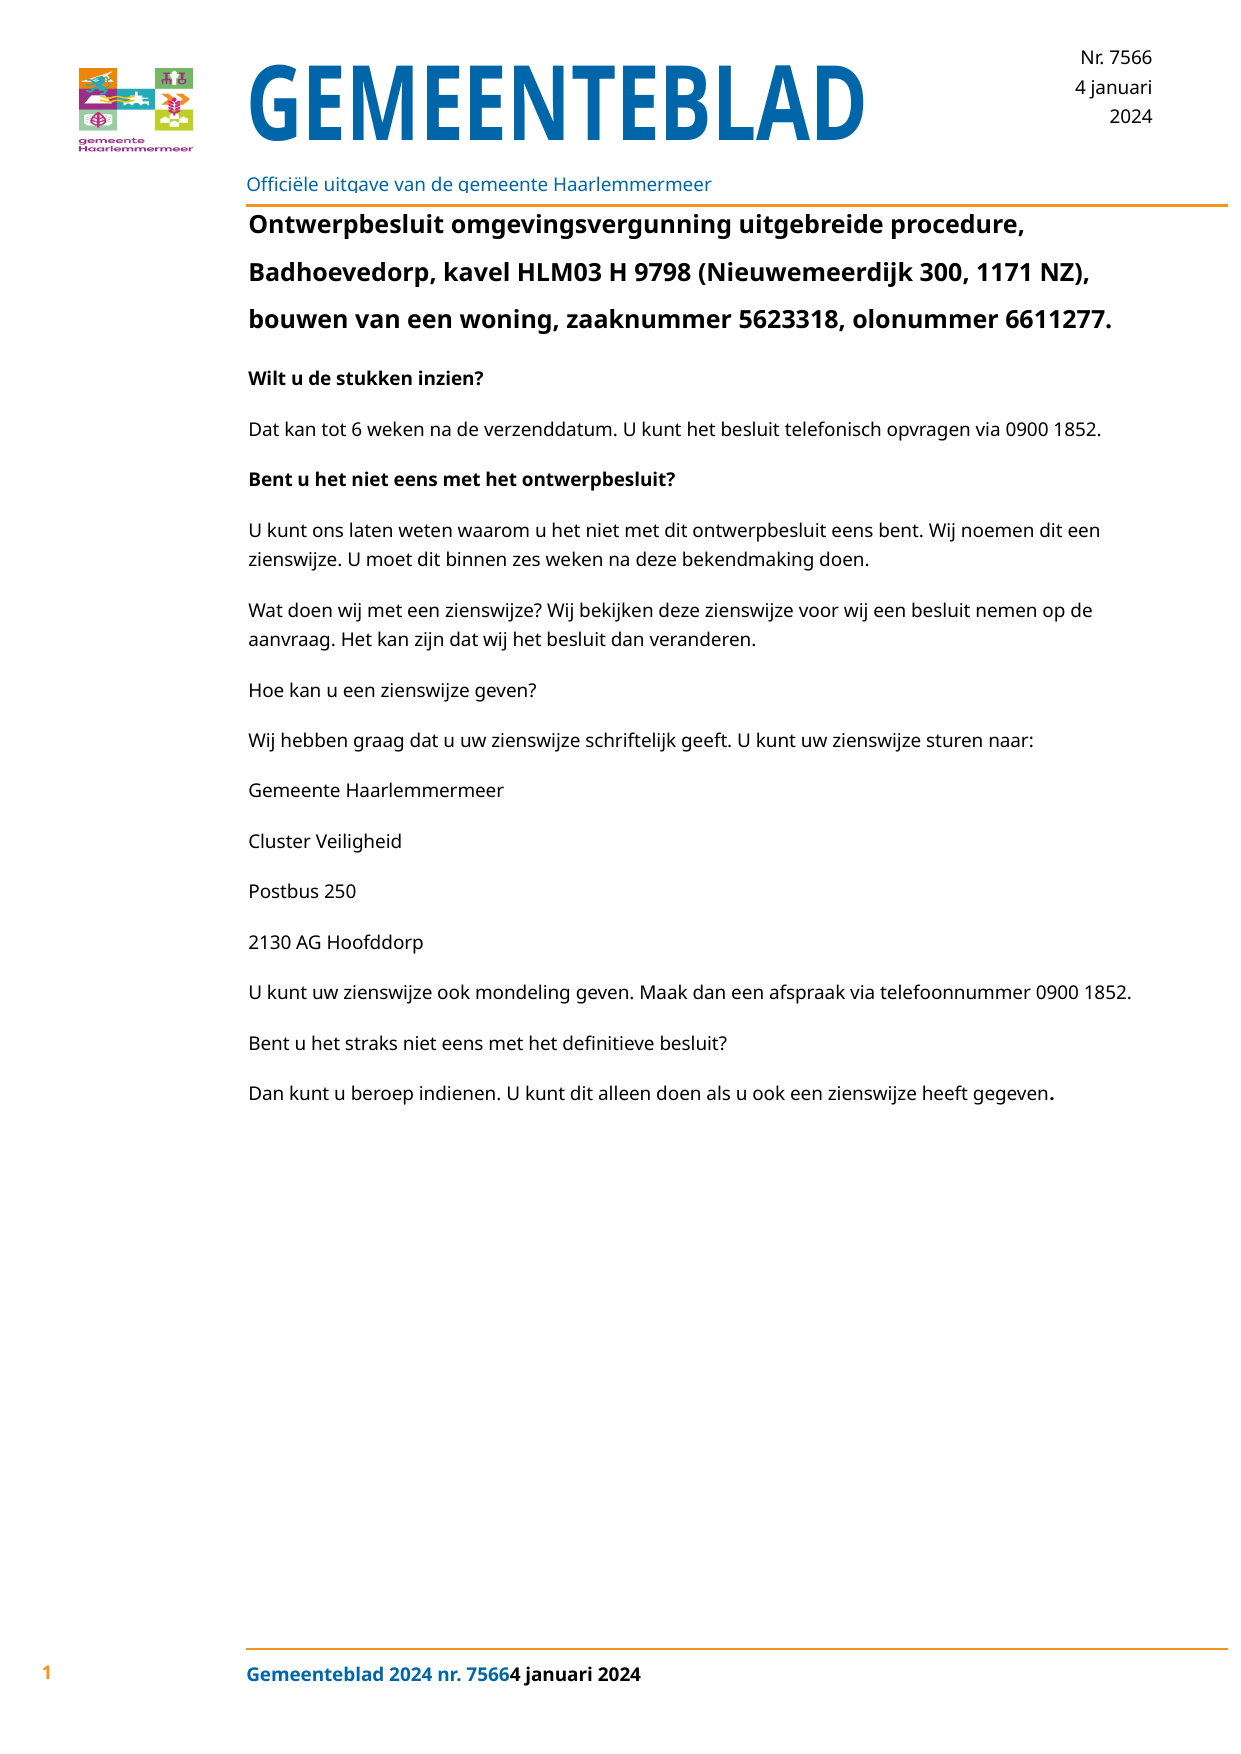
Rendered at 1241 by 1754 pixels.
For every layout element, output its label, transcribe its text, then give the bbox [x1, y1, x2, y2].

text Bent u het niet eens met het ontwerpbesluit? [248, 466, 1152, 492]
text U kunt uw zienswijze ook mondeling geven. Maak dan een afspraak via telefoonnummer 0900 1852. [248, 979, 1152, 1005]
text Dan kunt u beroep indienen. U kunt dit alleen doen als u ook een zienswijze heeft gegeven. [248, 1080, 1152, 1106]
text Wilt u de stukken inzien? [248, 366, 1152, 391]
text Wat doen wij met een zienswijze? Wij bekijken deze zienswijze voor wij een besluit nemen op de aanvraag. Het kan zijn dat wij het besluit dan veranderen. [248, 597, 1152, 652]
text Bent u het straks niet eens met het definitieve besluit? [248, 1030, 1152, 1055]
text Cluster Veiligheid [248, 828, 1152, 854]
text Hoe kan u een zienswijze geven? [248, 677, 1152, 702]
text Postbus 250 [248, 878, 1152, 904]
text U kunt ons laten weten waarom u het niet met dit ontwerpbesluit eens bent. Wij noemen dit een zienswijze. U moet dit binnen zes weken na deze bekendmaking doen. [248, 517, 1152, 572]
picture [41, 47, 231, 172]
text Ontwerpbesluit omgevingsvergunning uitgebreide procedure, Badhoevedorp, kavel HLM03 H 9798 (Nieuwemeerdijk 300, 1171 NZ), bouwen van een woning, zaaknummer 5623318, olonummer 6611277. [248, 207, 1152, 336]
text Wij hebben graag dat u uw zienswijze schriftelijk geeft. U kunt uw zienswijze sturen naar: [248, 727, 1152, 753]
text Gemeente Haarlemmermeer [248, 778, 1152, 803]
text Dat kan tot 6 weken na de verzenddatum. U kunt het besluit telefonisch opvragen via 0900 1852. [248, 416, 1152, 442]
text 2130 AG Hoofddorp [248, 929, 1152, 954]
